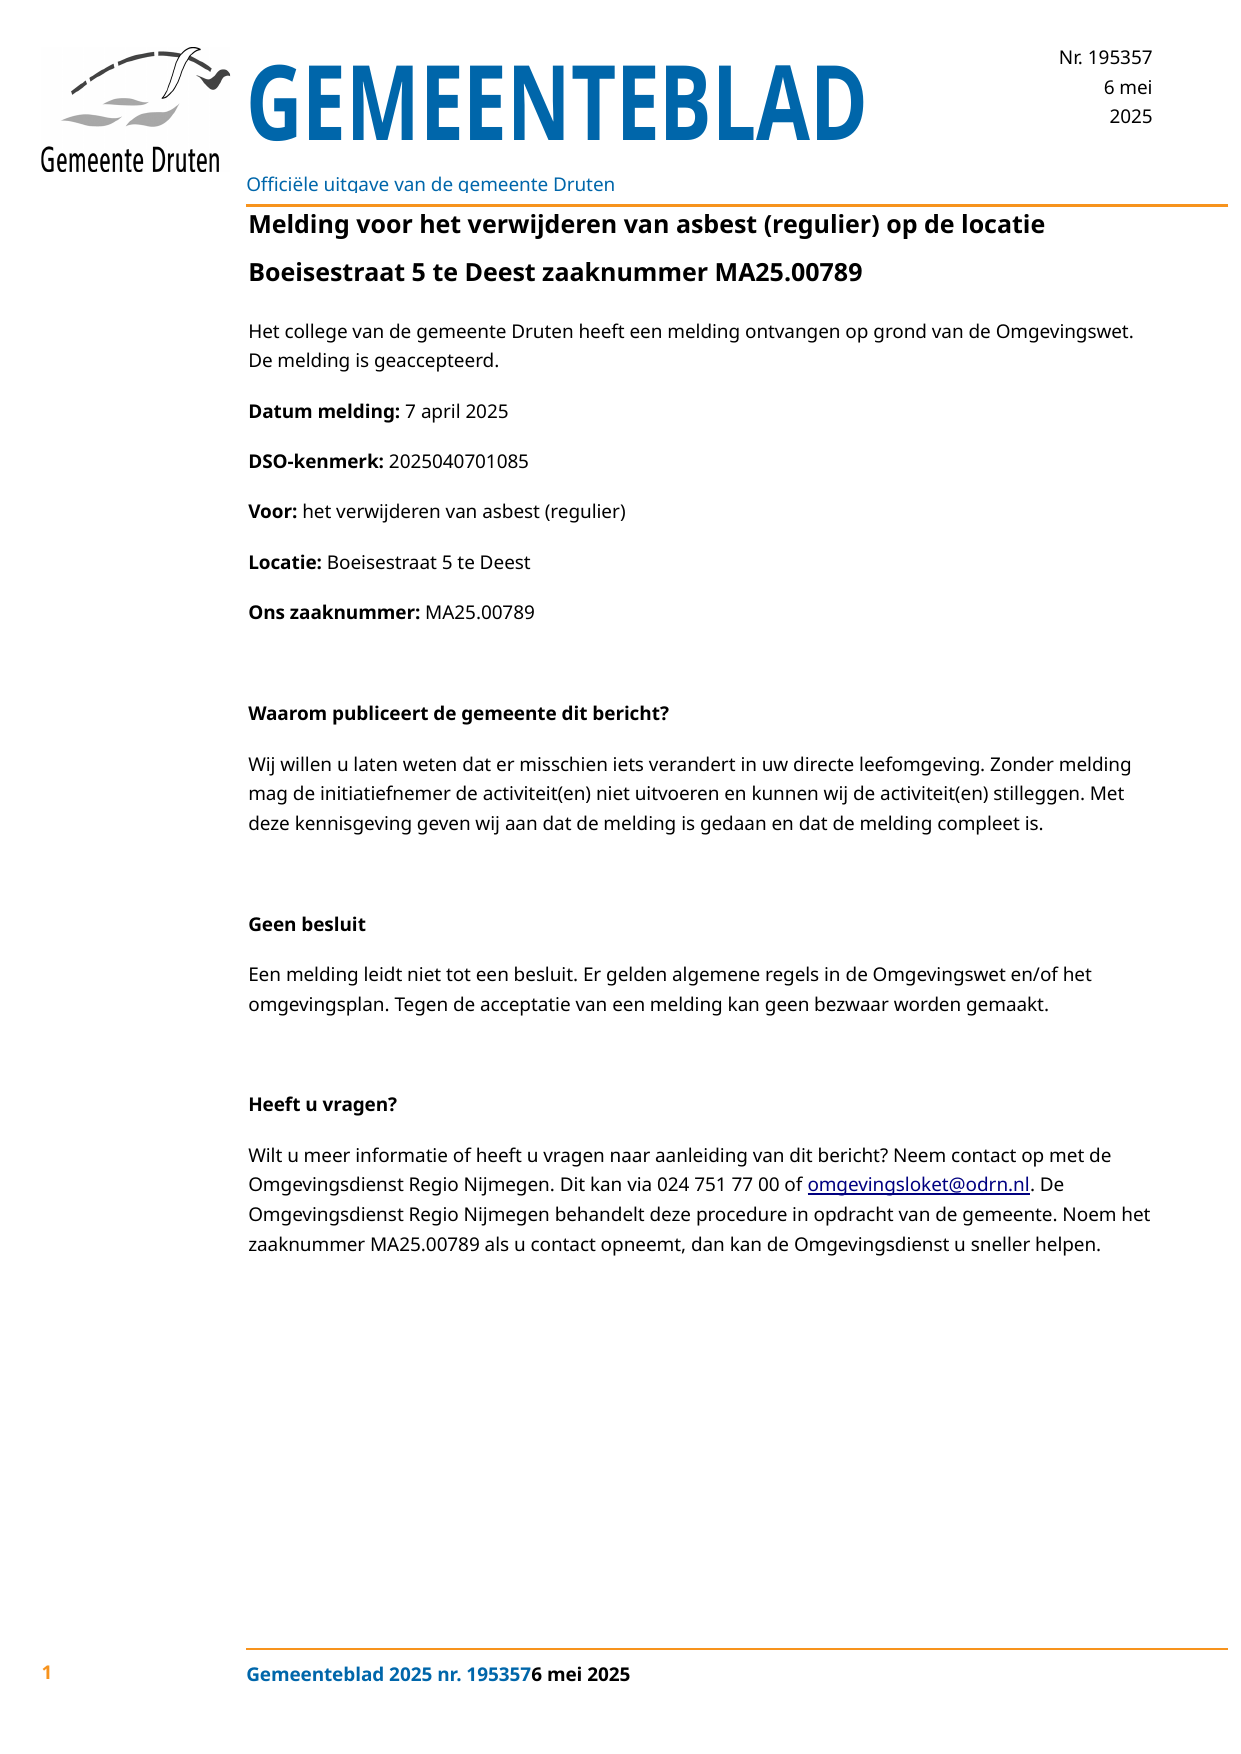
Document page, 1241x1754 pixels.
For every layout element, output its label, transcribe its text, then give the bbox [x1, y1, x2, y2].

text Voor: het verwijderen van asbest (regulier) [248, 499, 1152, 524]
text Melding voor het verwijderen van asbest (regulier) op de locatie Boeisestraat 5 te Deest zaaknummer MA25.00789 [248, 207, 1152, 288]
text Wij willen u laten weten dat er misschien iets verandert in uw directe leefomgeving. Zonder melding mag de initiatiefnemer de activiteit(en) niet uitvoeren en kunnen wij de activiteit(en) stilleggen. Met deze kennisgeving geven wij aan dat de melding is gedaan en dat de melding compleet is. [248, 751, 1152, 836]
text Ons zaaknummer: MA25.00789 [248, 599, 1152, 625]
picture [41, 47, 231, 172]
text Waarom publiceert de gemeente dit bericht? [248, 700, 1152, 726]
text Het college van de gemeente Druten heeft een melding ontvangen op grond van de Omgevingswet. De melding is geaccepteerd. [248, 318, 1152, 373]
text Wilt u meer informatie of heeft u vragen naar aanleiding van dit bericht? Neem contact op met de Omgevingsdienst Regio Nijmegen. Dit kan via 024 751 77 00 of omgevingsloket@odrn.nl. De Omgevingsdienst Regio Nijmegen behandelt deze procedure in opdracht van de gemeente. Noem het zaaknummer MA25.00789 als u contact opneemt, dan kan de Omgevingsdienst u sneller helpen. [248, 1142, 1152, 1257]
text Een melding leidt niet tot een besluit. Er gelden algemene regels in de Omgevingswet en/of het omgevingsplan. Tegen de acceptatie van een melding kan geen bezwaar worden gemaakt. [248, 961, 1152, 1017]
text Datum melding: 7 april 2025 [248, 398, 1152, 424]
text Heeft u vragen? [248, 1092, 1152, 1117]
text Locatie: Boeisestraat 5 te Deest [248, 549, 1152, 575]
text DSO-kenmerk: 2025040701085 [248, 448, 1152, 474]
text Geen besluit [248, 911, 1152, 937]
